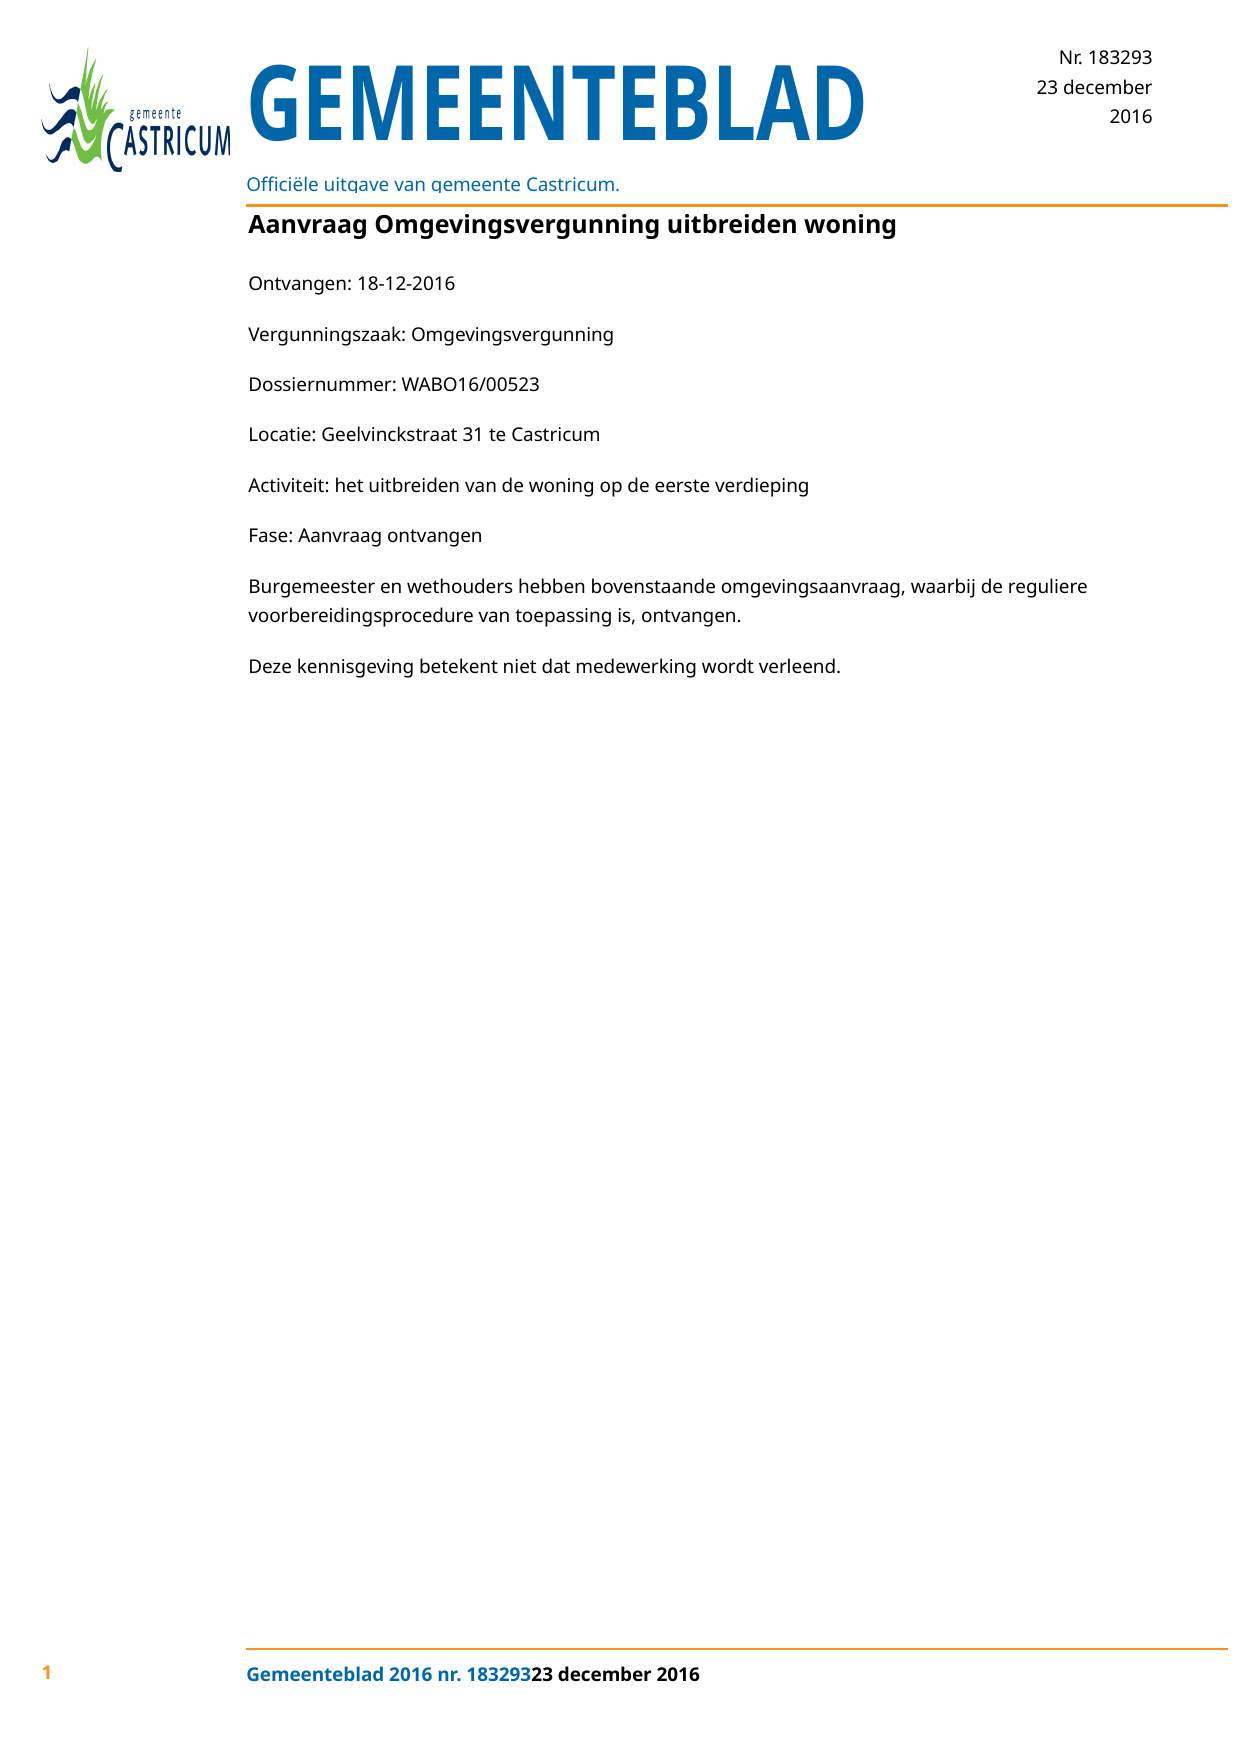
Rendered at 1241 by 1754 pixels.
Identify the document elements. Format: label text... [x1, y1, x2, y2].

text Aanvraag Omgevingsvergunning uitbreiden woning [248, 207, 1152, 241]
text Deze kennisgeving betekent niet dat medewerking wordt verleend. [248, 653, 1152, 678]
text Ontvangen: 18-12-2016 [248, 270, 1152, 296]
text Activiteit: het uitbreiden van de woning op de eerste verdieping [248, 472, 1152, 498]
text Burgemeester en wethouders hebben bovenstaande omgevingsaanvraag, waarbij de reguliere voorbereidingsprocedure van toepassing is, ontvangen. [248, 573, 1152, 628]
text Vergunningszaak: Omgevingsvergunning [248, 321, 1152, 346]
text Dossiernummer: WABO16/00523 [248, 371, 1152, 397]
text Fase: Aanvraag ontvangen [248, 522, 1152, 548]
text Locatie: Geelvinckstraat 31 te Castricum [248, 422, 1152, 447]
picture [41, 47, 231, 172]
